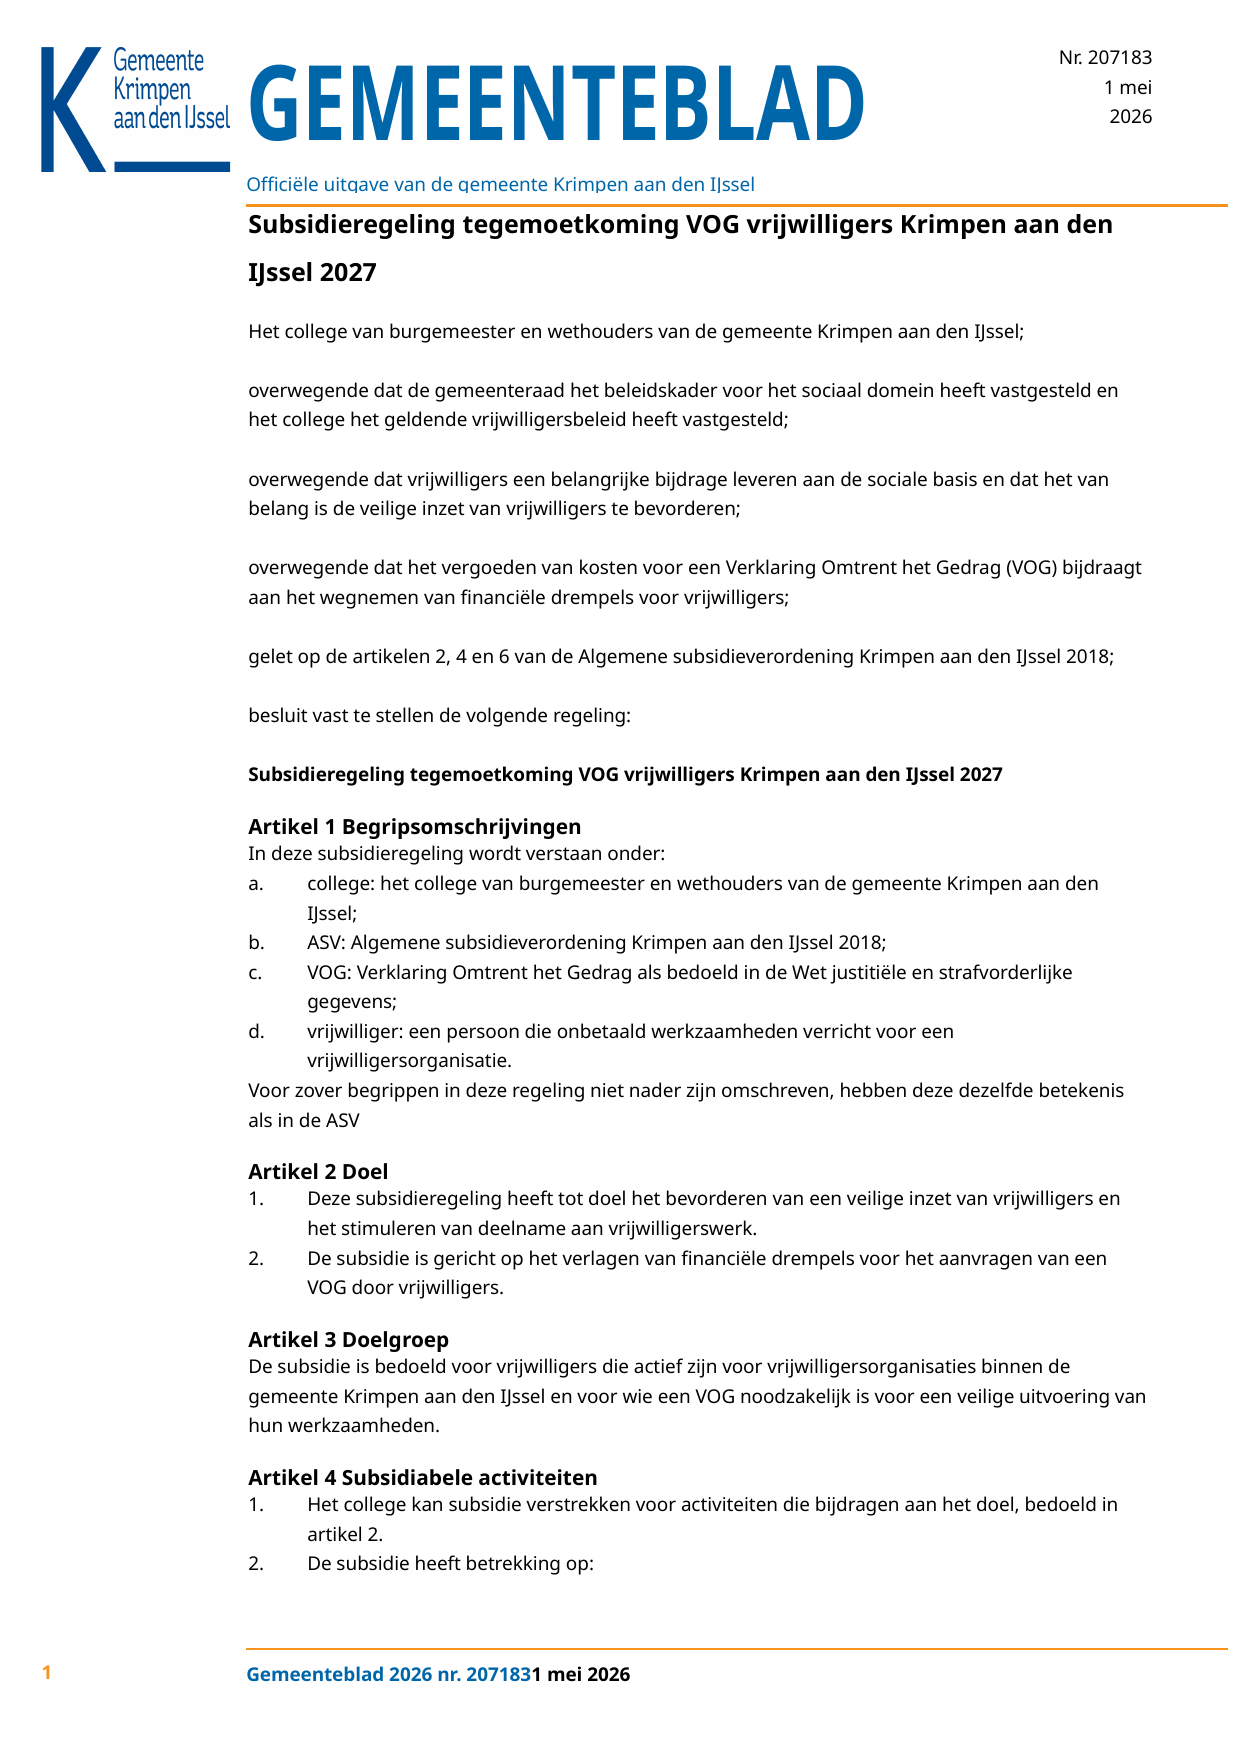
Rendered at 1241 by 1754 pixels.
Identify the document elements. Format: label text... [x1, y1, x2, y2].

text Voor zover begrippen in deze regeling niet nader zijn omschreven, hebben deze dezelfde betekenis als in de ASV [248, 1077, 1152, 1132]
list VOG: Verklaring Omtrent het Gedrag als bedoeld in de Wet justitiële en strafvorderlijke gegevens; [248, 959, 1152, 1014]
text Artikel 2 Doel [248, 1157, 1152, 1186]
picture [41, 47, 231, 172]
list De subsidie is gericht op het verlagen van financiële drempels voor het aanvragen van een VOG door vrijwilligers. [248, 1245, 1152, 1300]
text overwegende dat vrijwilligers een belangrijke bijdrage leveren aan de sociale basis en dat het van belang is de veilige inzet van vrijwilligers te bevorderen; [248, 466, 1152, 521]
list Deze subsidieregeling heeft tot doel het bevorderen van een veilige inzet van vrijwilligers en het stimuleren van deelname aan vrijwilligerswerk. [248, 1186, 1152, 1241]
text overwegende dat de gemeenteraad het beleidskader voor het sociaal domein heeft vastgesteld en het college het geldende vrijwilligersbeleid heeft vastgesteld; [248, 377, 1152, 432]
text Artikel 4 Subsidiabele activiteiten [248, 1463, 1152, 1491]
text overwegende dat het vergoeden van kosten voor een Verklaring Omtrent het Gedrag (VOG) bijdraagt aan het wegnemen van financiële drempels voor vrijwilligers; [248, 554, 1152, 610]
list Het college kan subsidie verstrekken voor activiteiten die bijdragen aan het doel, bedoeld in artikel 2. [248, 1491, 1152, 1547]
text Subsidieregeling tegemoetkoming VOG vrijwilligers Krimpen aan den IJssel 2027 [248, 207, 1152, 288]
list college: het college van burgemeester en wethouders van de gemeente Krimpen aan den IJssel; [248, 870, 1152, 925]
list De subsidie heeft betrekking op: [248, 1550, 1152, 1576]
text Subsidieregeling tegemoetkoming VOG vrijwilligers Krimpen aan den IJssel 2027 [248, 762, 1152, 787]
text Het college van burgemeester en wethouders van de gemeente Krimpen aan den IJssel; [248, 318, 1152, 344]
text besluit vast te stellen de volgende regeling: [248, 702, 1152, 728]
list ASV: Algemene subsidieverordening Krimpen aan den IJssel 2018; [248, 929, 1152, 955]
text Artikel 3 Doelgroep [248, 1325, 1152, 1353]
text Artikel 1 Begripsomschrijvingen [248, 812, 1152, 841]
text gelet op de artikelen 2, 4 en 6 van de Algemene subsidieverordening Krimpen aan den IJssel 2018; [248, 643, 1152, 669]
list vrijwilliger: een persoon die onbetaald werkzaamheden verricht voor een vrijwilligersorganisatie. [248, 1018, 1152, 1073]
text In deze subsidieregeling wordt verstaan onder: [248, 841, 1152, 866]
text De subsidie is bedoeld voor vrijwilligers die actief zijn voor vrijwilligersorganisaties binnen de gemeente Krimpen aan den IJssel en voor wie een VOG noodzakelijk is voor een veilige uitvoering van hun werkzaamheden. [248, 1353, 1152, 1438]
